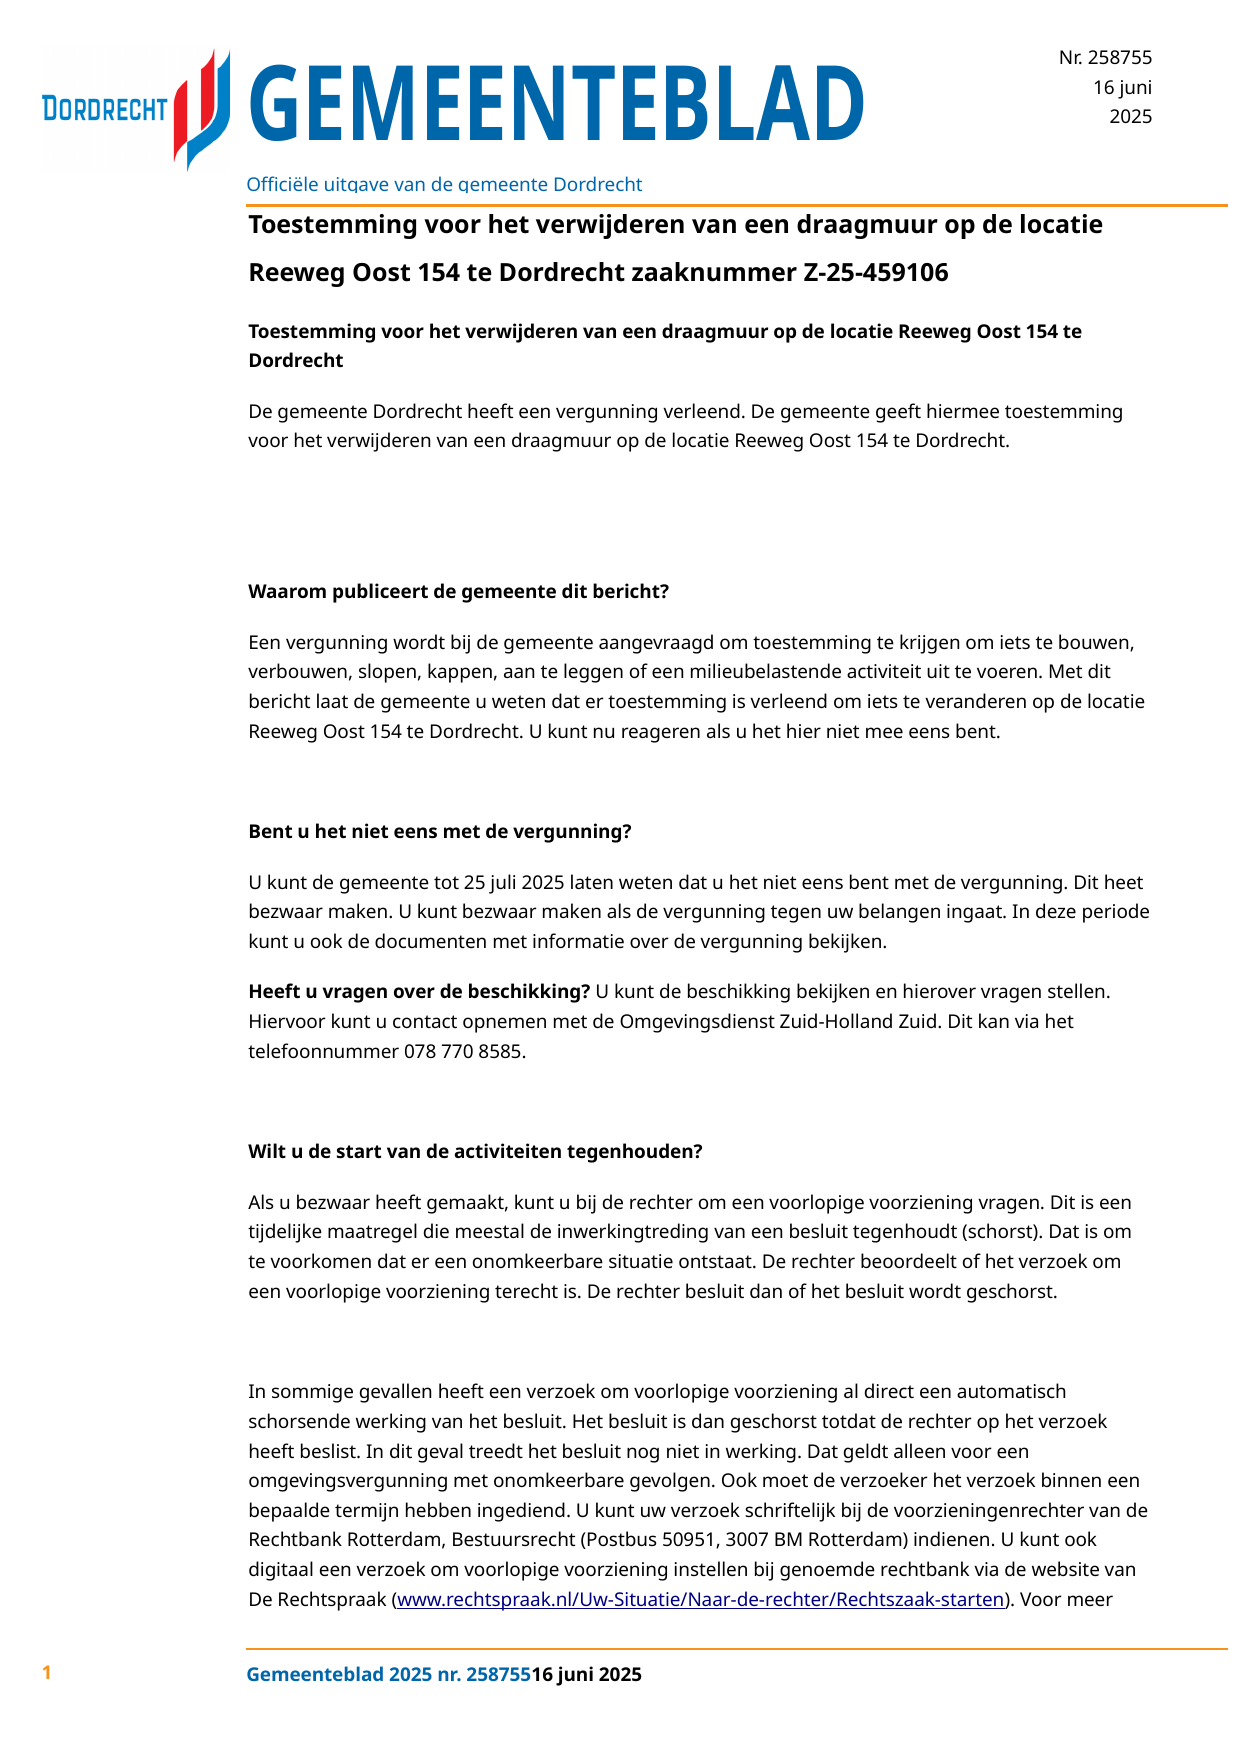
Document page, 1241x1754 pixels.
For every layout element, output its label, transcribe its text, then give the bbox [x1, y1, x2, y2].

text De gemeente Dordrecht heeft een vergunning verleend. De gemeente geeft hiermee toestemming voor het verwijderen van een draagmuur op de locatie Reeweg Oost 154 te Dordrecht. [248, 398, 1152, 453]
text Waarom publiceert de gemeente dit bericht? [248, 579, 1152, 604]
text Als u bezwaar heeft gemaakt, kunt u bij de rechter om een voorlopige voorziening vragen. Dit is een tijdelijke maatregel die meestal de inwerkingtreding van een besluit tegenhoudt (schorst). Dat is om te voorkomen dat er een onomkeerbare situatie ontstaat. De rechter beoordeelt of het verzoek om een voorlopige voorziening terecht is. De rechter besluit dan of het besluit wordt geschorst. [248, 1189, 1152, 1304]
text Toestemming voor het verwijderen van een draagmuur op de locatie Reeweg Oost 154 te Dordrecht zaaknummer Z-25-459106 [248, 207, 1152, 288]
text Bent u het niet eens met de vergunning? [248, 819, 1152, 844]
text In sommige gevallen heeft een verzoek om voorlopige voorziening al direct een automatisch schorsende werking van het besluit. Het besluit is dan geschorst totdat de rechter op het verzoek heeft beslist. In dit geval treedt het besluit nog niet in werking. Dat geldt alleen voor een omgevingsvergunning met onomkeerbare gevolgen. Ook moet de verzoeker het verzoek binnen een bepaalde termijn hebben ingediend. U kunt uw verzoek schriftelijk bij de voorzieningenrechter van de Rechtbank Rotterdam, Bestuursrecht (Postbus 50951, 3007 BM Rotterdam) indienen. U kunt ook digitaal een verzoek om voorlopige voorziening instellen bij genoemde rechtbank via de website van De Rechtspraak (www.rechtspraak.nl/Uw-Situatie/Naar-de-rechter/Rechtszaak-starten). Voor meer [248, 1379, 1152, 1612]
picture [41, 47, 231, 172]
text Een vergunning wordt bij de gemeente aangevraagd om toestemming te krijgen om iets te bouwen, verbouwen, slopen, kappen, aan te leggen of een milieubelastende activiteit uit te voeren. Met dit bericht laat de gemeente u weten dat er toestemming is verleend om iets te veranderen op de locatie Reeweg Oost 154 te Dordrecht. U kunt nu reageren als u het hier niet mee eens bent. [248, 629, 1152, 744]
text Toestemming voor het verwijderen van een draagmuur op de locatie Reeweg Oost 154 te Dordrecht [248, 318, 1152, 373]
text Wilt u de start van de activiteiten tegenhouden? [248, 1139, 1152, 1164]
text Heeft u vragen over de beschikking? U kunt de beschikking bekijken en hierover vragen stellen. Hiervoor kunt u contact opnemen met de Omgevingsdienst Zuid-Holland Zuid. Dit kan via het telefoonnummer 078 770 8585. [248, 979, 1152, 1064]
text U kunt de gemeente tot 25 juli 2025 laten weten dat u het niet eens bent met de vergunning. Dit heet bezwaar maken. U kunt bezwaar maken als de vergunning tegen uw belangen ingaat. In deze periode kunt u ook de documenten met informatie over de vergunning bekijken. [248, 869, 1152, 954]
